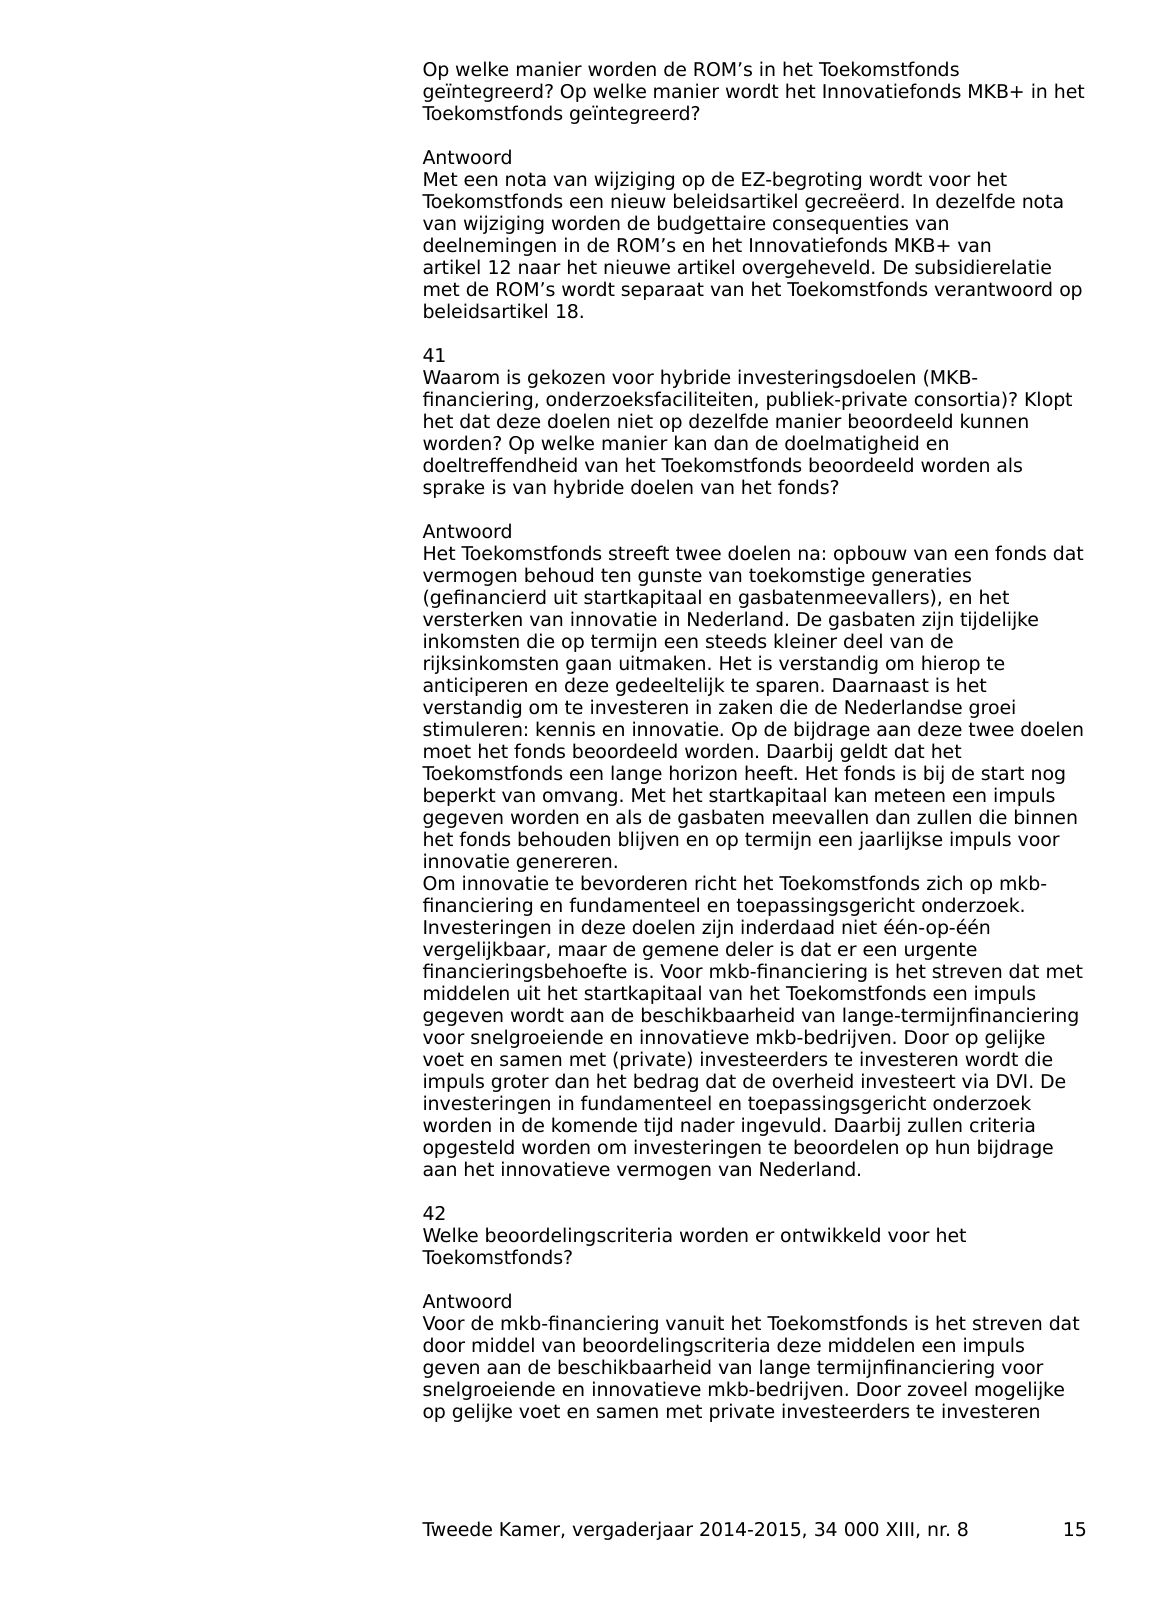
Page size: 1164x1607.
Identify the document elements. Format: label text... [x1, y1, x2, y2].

text Antwoord [422, 521, 1087, 543]
text Antwoord [422, 147, 1087, 169]
text Met een nota van wijziging op de EZ-begroting wordt voor het Toekomstfonds een nieuw beleidsartikel gecreëerd. In dezelfde nota van wijziging worden de budgettaire consequenties van deelnemingen in de ROM’s en het Innovatiefonds MKB+ van artikel 12 naar het nieuwe artikel overgeheveld. De subsidierelatie met de ROM’s wordt separaat van het Toekomstfonds verantwoord op beleidsartikel 18. [422, 169, 1087, 323]
text Antwoord [422, 1291, 1087, 1313]
text Om innovatie te bevorderen richt het Toekomstfonds zich op mkb-financiering en fundamenteel en toepassingsgericht onderzoek. Investeringen in deze doelen zijn inderdaad niet één-op-één vergelijkbaar, maar de gemene deler is dat er een urgente financieringsbehoefte is. Voor mkb-financiering is het streven dat met middelen uit het startkapitaal van het Toekomstfonds een impuls gegeven wordt aan de beschikbaarheid van lange-termijnfinanciering voor snelgroeiende en innovatieve mkb-bedrijven. Door op gelijke voet en samen met (private) investeerders te investeren wordt die impuls groter dan het bedrag dat de overheid investeert via DVI. De investeringen in fundamenteel en toepassingsgericht onderzoek worden in de komende tijd nader ingevuld. Daarbij zullen criteria opgesteld worden om investeringen te beoordelen op hun bijdrage aan het innovatieve vermogen van Nederland. [422, 873, 1087, 1181]
text Op welke manier worden de ROM’s in het Toekomstfonds geïntegreerd? Op welke manier wordt het Innovatiefonds MKB+ in het Toekomstfonds geïntegreerd? [422, 59, 1087, 125]
text Waarom is gekozen voor hybride investeringsdoelen (MKB-financiering, onderzoeksfaciliteiten, publiek-private consortia)? Klopt het dat deze doelen niet op dezelfde manier beoordeeld kunnen worden? Op welke manier kan dan de doelmatigheid en doeltreffendheid van het Toekomstfonds beoordeeld worden als sprake is van hybride doelen van het fonds? [422, 367, 1087, 499]
text Welke beoordelingscriteria worden er ontwikkeld voor het Toekomstfonds? [422, 1225, 1087, 1269]
text Voor de mkb-financiering vanuit het Toekomstfonds is het streven dat door middel van beoordelingscriteria deze middelen een impuls geven aan de beschikbaarheid van lange termijnfinanciering voor snelgroeiende en innovatieve mkb-bedrijven. Door zoveel mogelijke op gelijke voet en samen met private investeerders te investeren [422, 1313, 1087, 1423]
text 41 [422, 345, 1087, 367]
text Het Toekomstfonds streeft twee doelen na: opbouw van een fonds dat vermogen behoud ten gunste van toekomstige generaties (gefinancierd uit startkapitaal en gasbatenmeevallers), en het versterken van innovatie in Nederland. De gasbaten zijn tijdelijke inkomsten die op termijn een steeds kleiner deel van de rijksinkomsten gaan uitmaken. Het is verstandig om hierop te anticiperen en deze gedeeltelijk te sparen. Daarnaast is het verstandig om te investeren in zaken die de Nederlandse groei stimuleren: kennis en innovatie. Op de bijdrage aan deze twee doelen moet het fonds beoordeeld worden. Daarbij geldt dat het Toekomstfonds een lange horizon heeft. Het fonds is bij de start nog beperkt van omvang. Met het startkapitaal kan meteen een impuls gegeven worden en als de gasbaten meevallen dan zullen die binnen het fonds behouden blijven en op termijn een jaarlijkse impuls voor innovatie genereren. [422, 543, 1087, 873]
text 42 [422, 1203, 1087, 1225]
